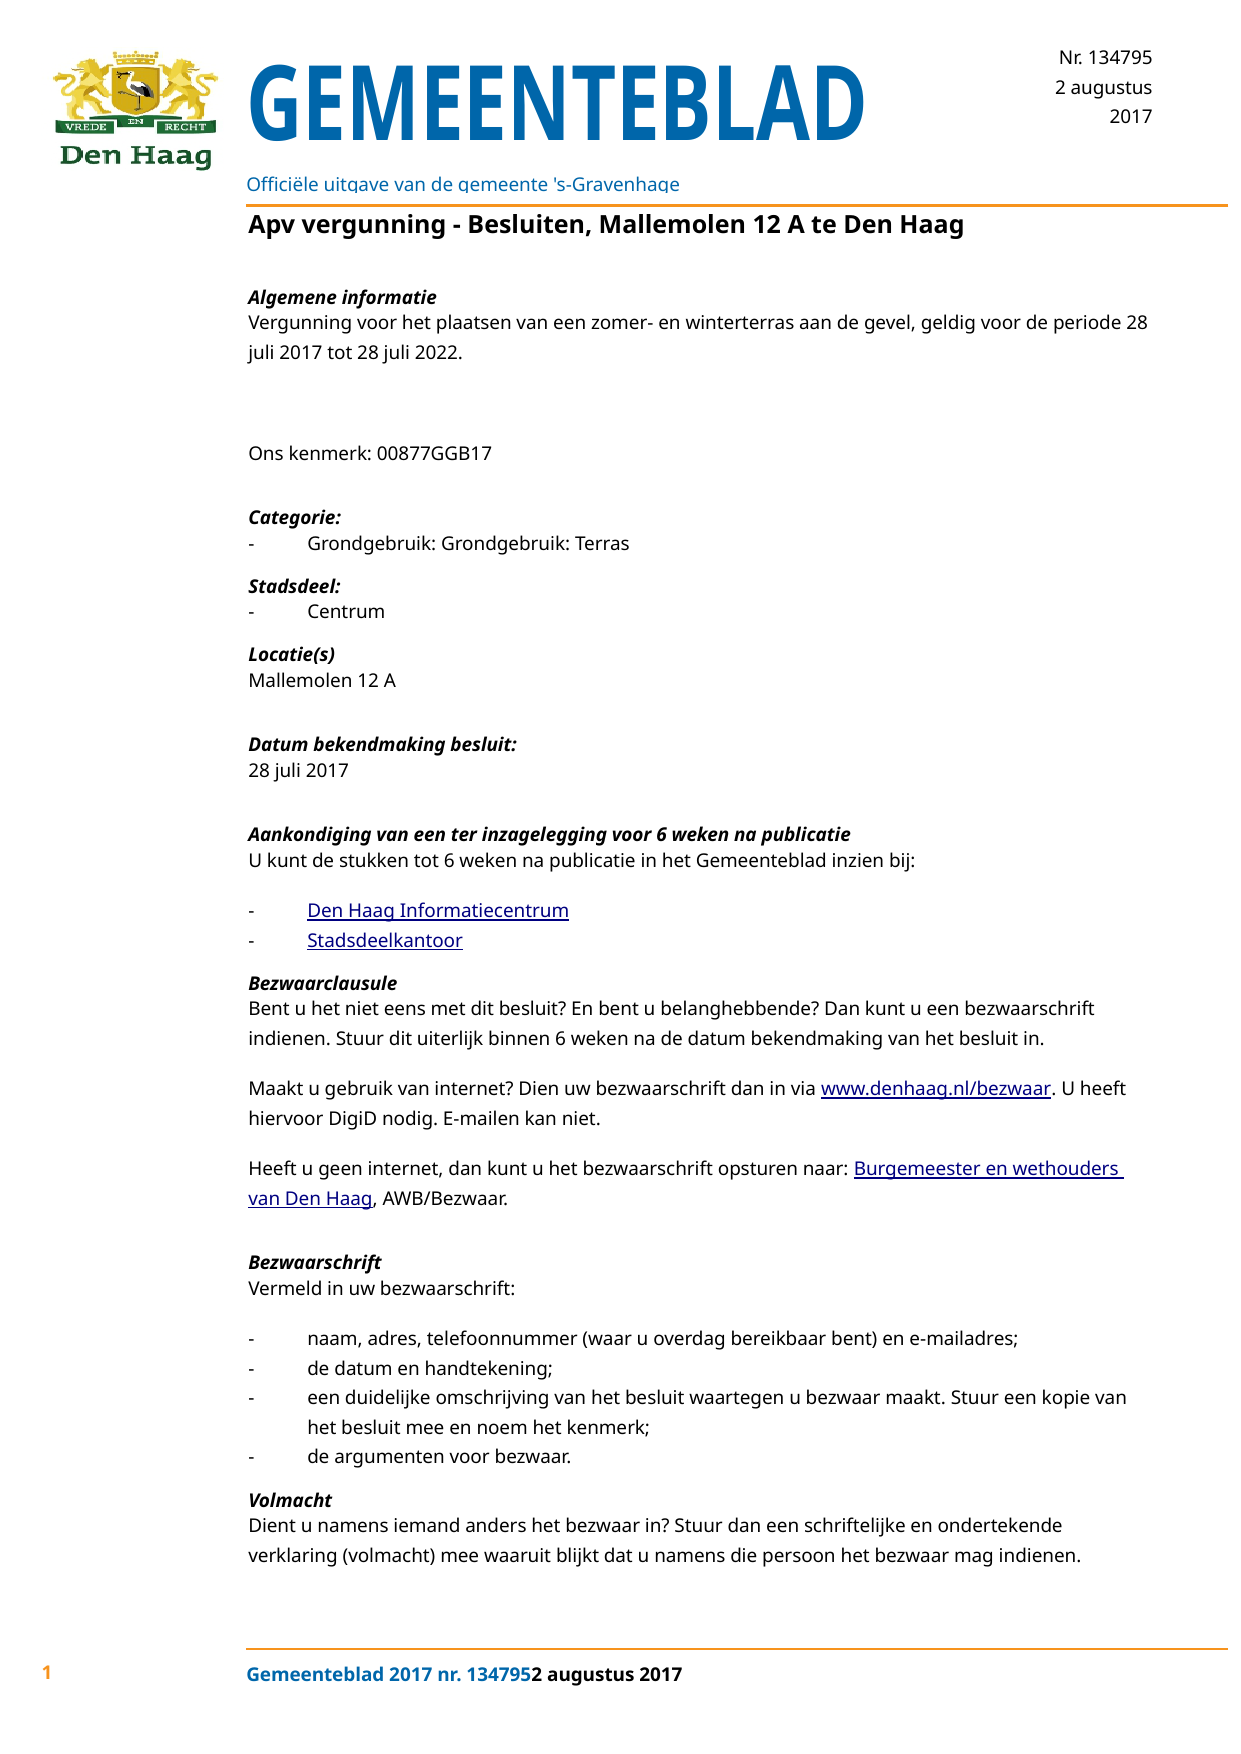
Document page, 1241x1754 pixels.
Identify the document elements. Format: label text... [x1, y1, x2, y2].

text Dient u namens iemand anders het bezwaar in? Stuur dan een schriftelijke en ondertekende verklaring (volmacht) mee waaruit blijkt dat u namens die persoon het bezwaar mag indienen. [248, 1512, 1152, 1568]
text 28 juli 2017 [248, 757, 1152, 783]
list een duidelijke omschrijving van het besluit waartegen u bezwaar maakt. Stuur een kopie van het besluit mee en noem het kenmerk; [248, 1384, 1152, 1440]
text Bezwaarclausule [248, 970, 1152, 996]
list naam, adres, telefoonnummer (waar u overdag bereikbaar bent) en e-mailadres; [248, 1325, 1152, 1351]
text Volmacht [248, 1487, 1152, 1512]
list Grondgebruik: Grondgebruik: Terras [248, 530, 1152, 555]
text Vermeld in uw bezwaarschrift: [248, 1275, 1152, 1301]
list Centrum [248, 598, 1152, 624]
text Algemene informatie [248, 284, 1152, 309]
text Ons kenmerk: 00877GGB17 [248, 440, 1152, 466]
text Stadsdeel: [248, 573, 1152, 598]
text Datum bekendmaking besluit: [248, 731, 1152, 757]
text Apv vergunning - Besluiten, Mallemolen 12 A te Den Haag [248, 207, 1152, 241]
text Aankondiging van een ter inzagelegging voor 6 weken na publicatie [248, 821, 1152, 847]
text Maakt u gebruik van internet? Dien uw bezwaarschrift dan in via www.denhaag.nl/bezwaar. U heeft hiervoor DigiD nodig. E-mailen kan niet. [248, 1076, 1152, 1131]
list Den Haag Informatiecentrum [248, 897, 1152, 923]
text Heeft u geen internet, dan kunt u het bezwaarschrift opsturen naar: Burgemeester en wethouders van Den Haag, AWB/Bezwaar. [248, 1156, 1152, 1211]
text Mallemolen 12 A [248, 667, 1152, 693]
text U kunt de stukken tot 6 weken na publicatie in het Gemeenteblad inzien bij: [248, 847, 1152, 872]
list Stadsdeelkantoor [248, 927, 1152, 952]
text Categorie: [248, 504, 1152, 530]
text Locatie(s) [248, 642, 1152, 667]
list de datum en handtekening; [248, 1355, 1152, 1381]
text Bezwaarschrift [248, 1249, 1152, 1275]
picture [41, 47, 231, 172]
text Bent u het niet eens met dit besluit? En bent u belanghebbende? Dan kunt u een bezwaarschrift indienen. Stuur dit uiterlijk binnen 6 weken na de datum bekendmaking van het besluit in. [248, 996, 1152, 1051]
list de argumenten voor bezwaar. [248, 1444, 1152, 1469]
text Vergunning voor het plaatsen van een zomer- en winterterras aan de gevel, geldig voor de periode 28 juli 2017 tot 28 juli 2022. [248, 309, 1152, 365]
